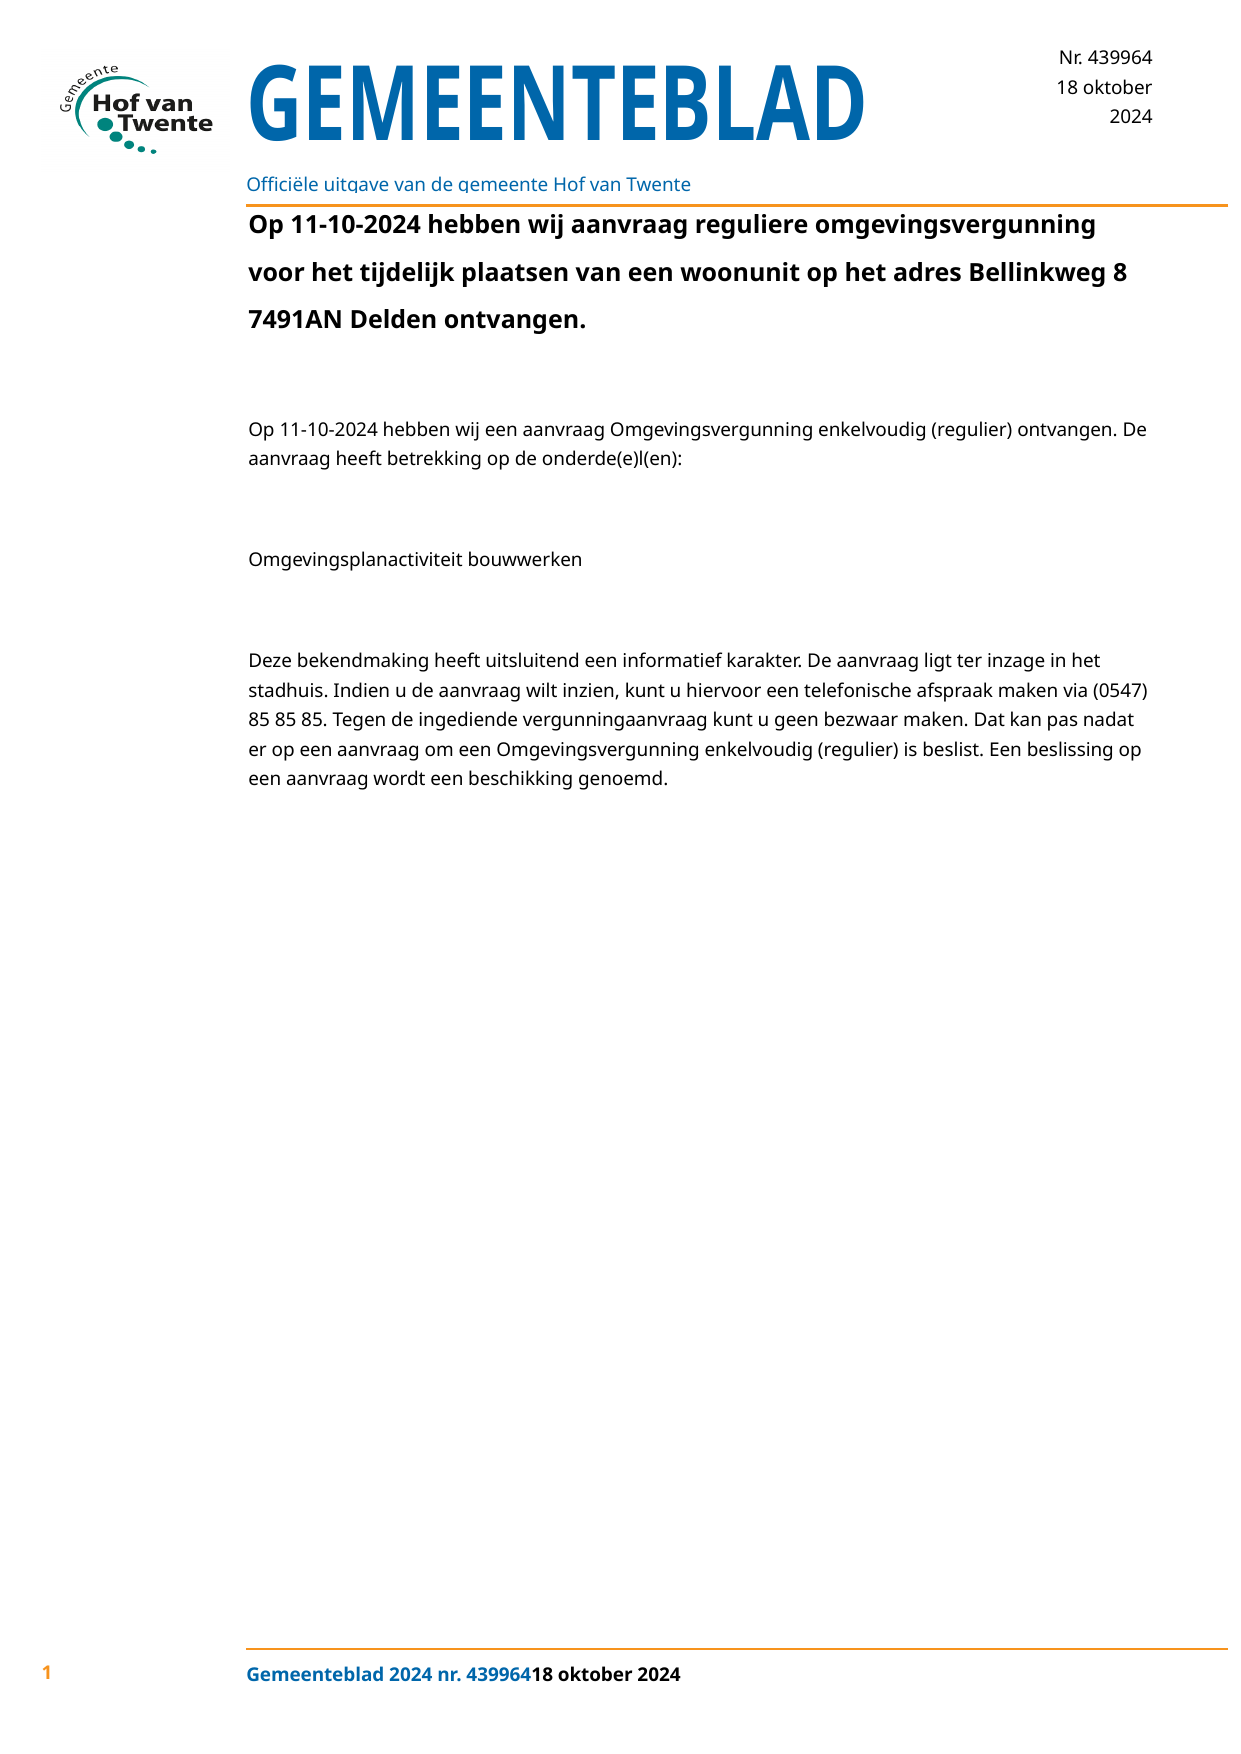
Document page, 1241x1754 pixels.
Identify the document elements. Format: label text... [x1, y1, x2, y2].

picture [41, 47, 231, 172]
text Op 11-10-2024 hebben wij een aanvraag Omgevingsvergunning enkelvoudig (regulier) ontvangen. De aanvraag heeft betrekking op de onderde(e)l(en): [248, 416, 1152, 471]
text Omgevingsplanactiviteit bouwwerken [248, 546, 1152, 572]
text Deze bekendmaking heeft uitsluitend een informatief karakter. De aanvraag ligt ter inzage in het stadhuis. Indien u de aanvraag wilt inzien, kunt u hiervoor een telefonische afspraak maken via (0547) 85 85 85. Tegen de ingediende vergunningaanvraag kunt u geen bezwaar maken. Dat kan pas nadat er op een aanvraag om een Omgevingsvergunning enkelvoudig (regulier) is beslist. Een beslissing op een aanvraag wordt een beschikking genoemd. [248, 647, 1152, 791]
text Op 11-10-2024 hebben wij aanvraag reguliere omgevingsvergunning voor het tijdelijk plaatsen van een woonunit op het adres Bellinkweg 8 7491AN Delden ontvangen. [248, 207, 1152, 336]
